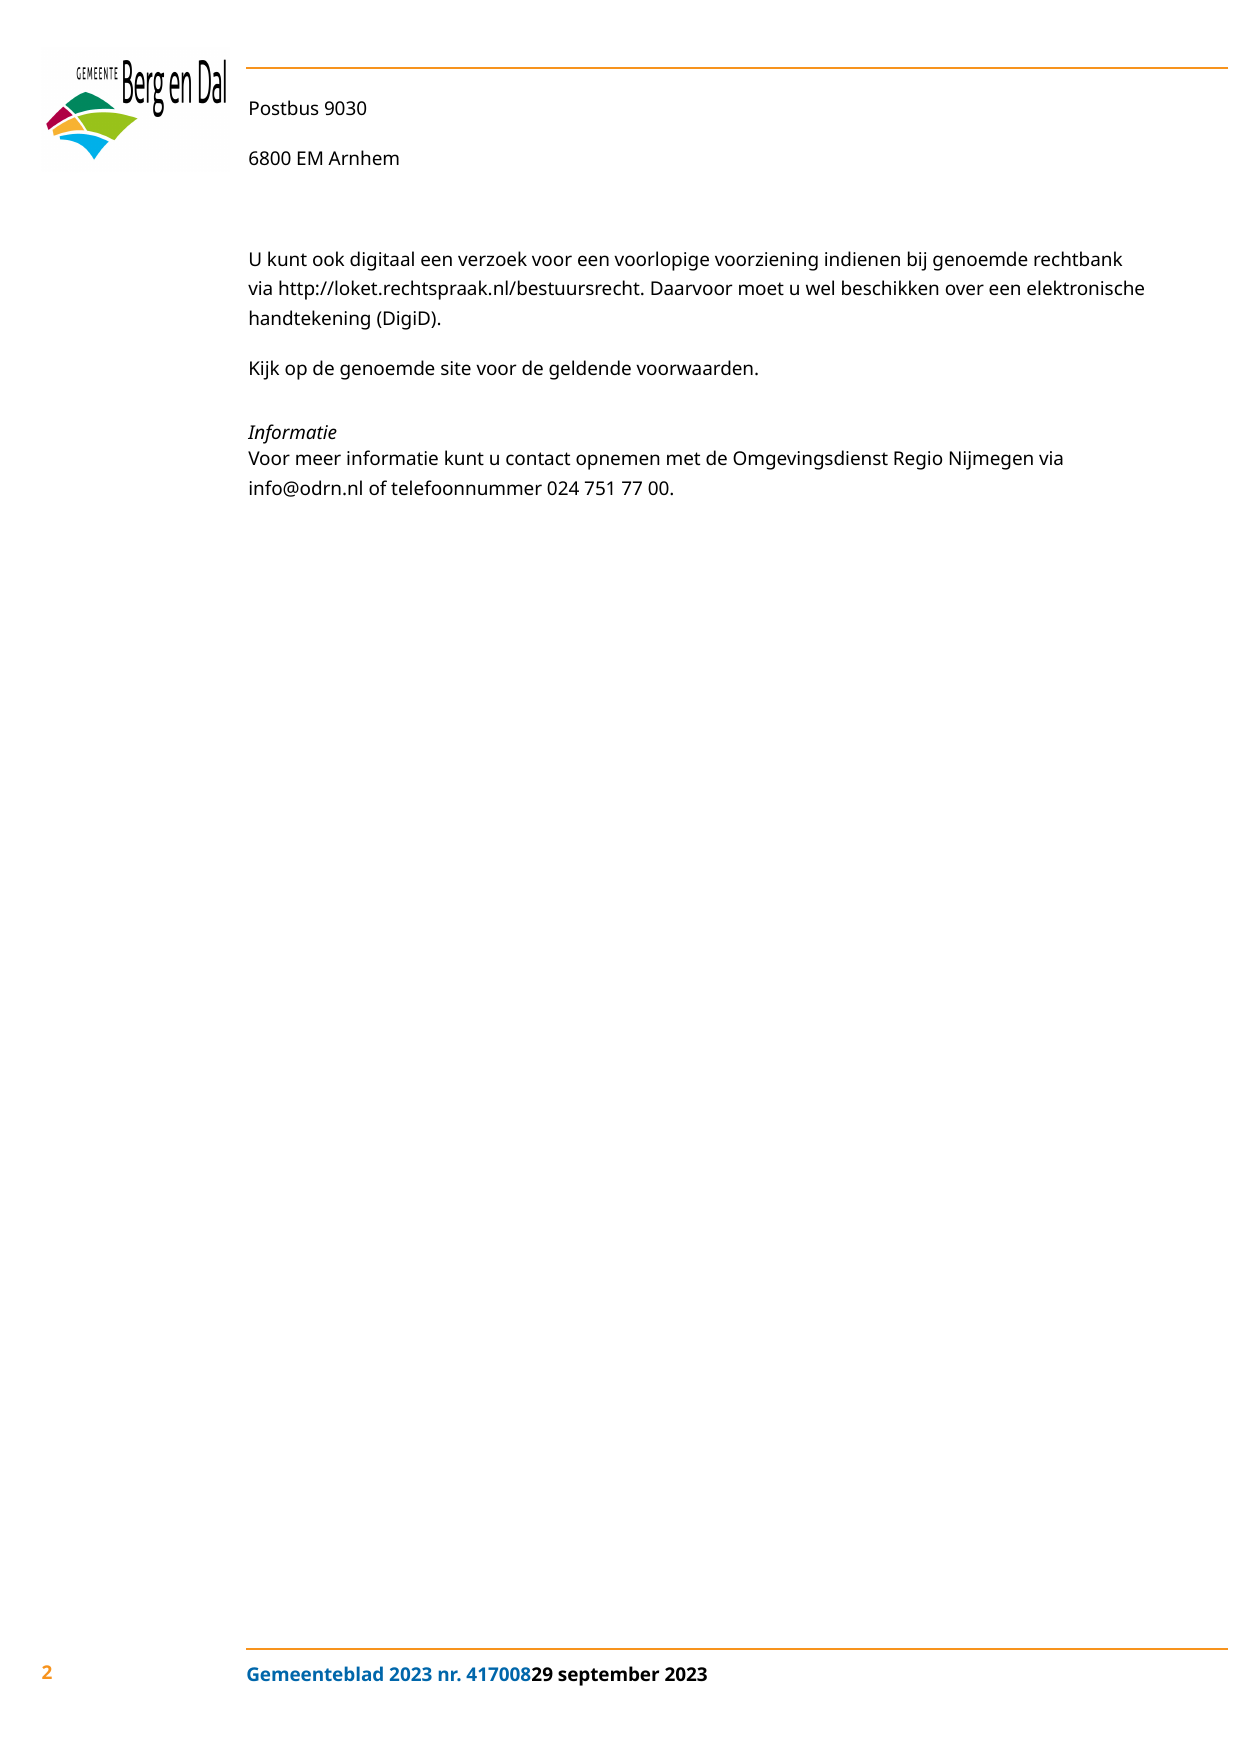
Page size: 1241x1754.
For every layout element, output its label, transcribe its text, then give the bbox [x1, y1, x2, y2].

text Postbus 9030 [248, 95, 1152, 121]
text 6800 EM Arnhem [248, 145, 1152, 171]
text Informatie [248, 419, 1152, 445]
text U kunt ook digitaal een verzoek voor een voorlopige voorziening indienen bij genoemde rechtbank via http://loket.rechtspraak.nl/bestuursrecht. Daarvoor moet u wel beschikken over een elektronische handtekening (DigiD). [248, 246, 1152, 331]
text Voor meer informatie kunt u contact opnemen met de Omgevingsdienst Regio Nijmegen via info@odrn.nl of telefoonnummer 024 751 77 00. [248, 445, 1152, 501]
picture [41, 47, 231, 172]
text Kijk op de genoemde site voor de geldende voorwaarden. [248, 356, 1152, 381]
